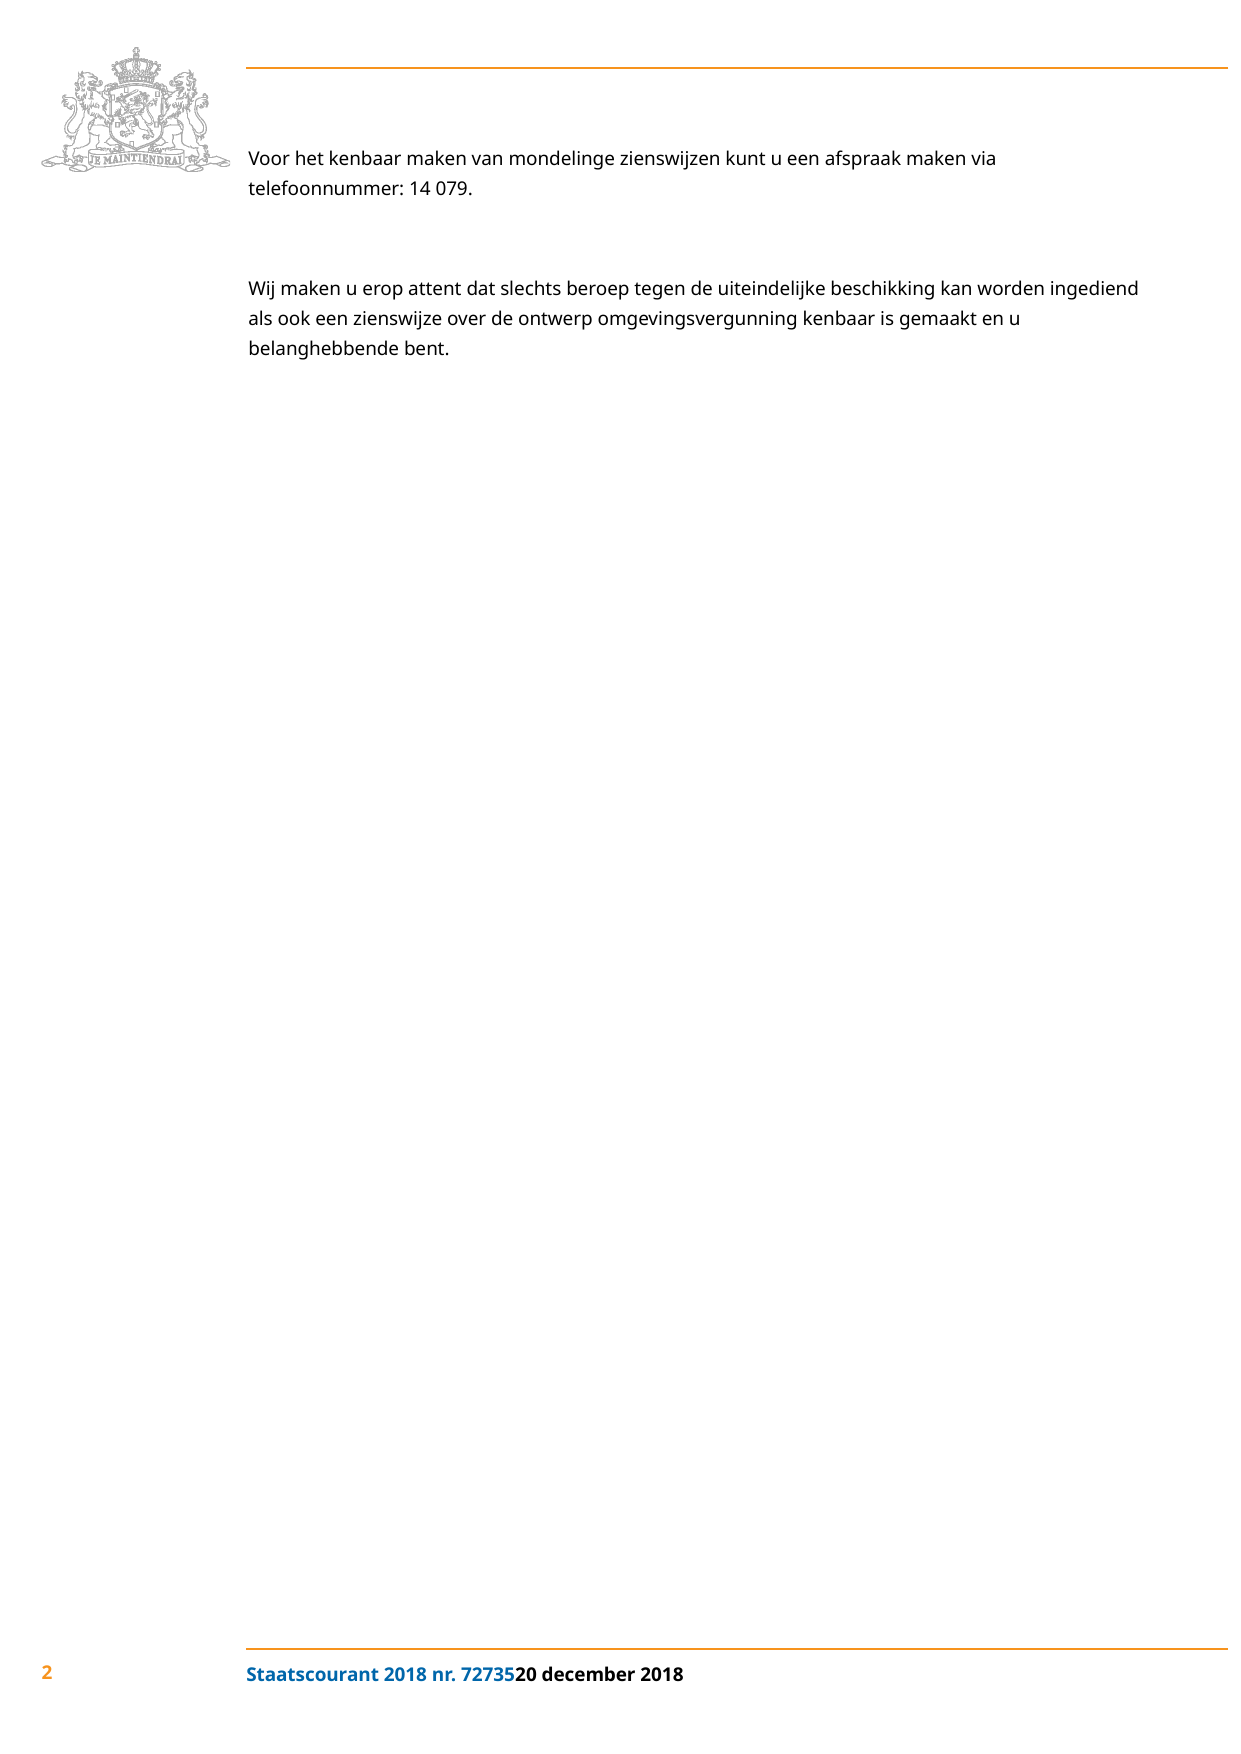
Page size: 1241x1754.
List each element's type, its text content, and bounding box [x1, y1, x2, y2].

picture [41, 47, 231, 172]
text Voor het kenbaar maken van mondelinge zienswijzen kunt u een afspraak maken via telefoonnummer: 14 079. [248, 145, 1152, 201]
text Wij maken u erop attent dat slechts beroep tegen de uiteindelijke beschikking kan worden ingediend als ook een zienswijze over de ontwerp omgevingsvergunning kenbaar is gemaakt en u belanghebbende bent. [248, 276, 1152, 361]
